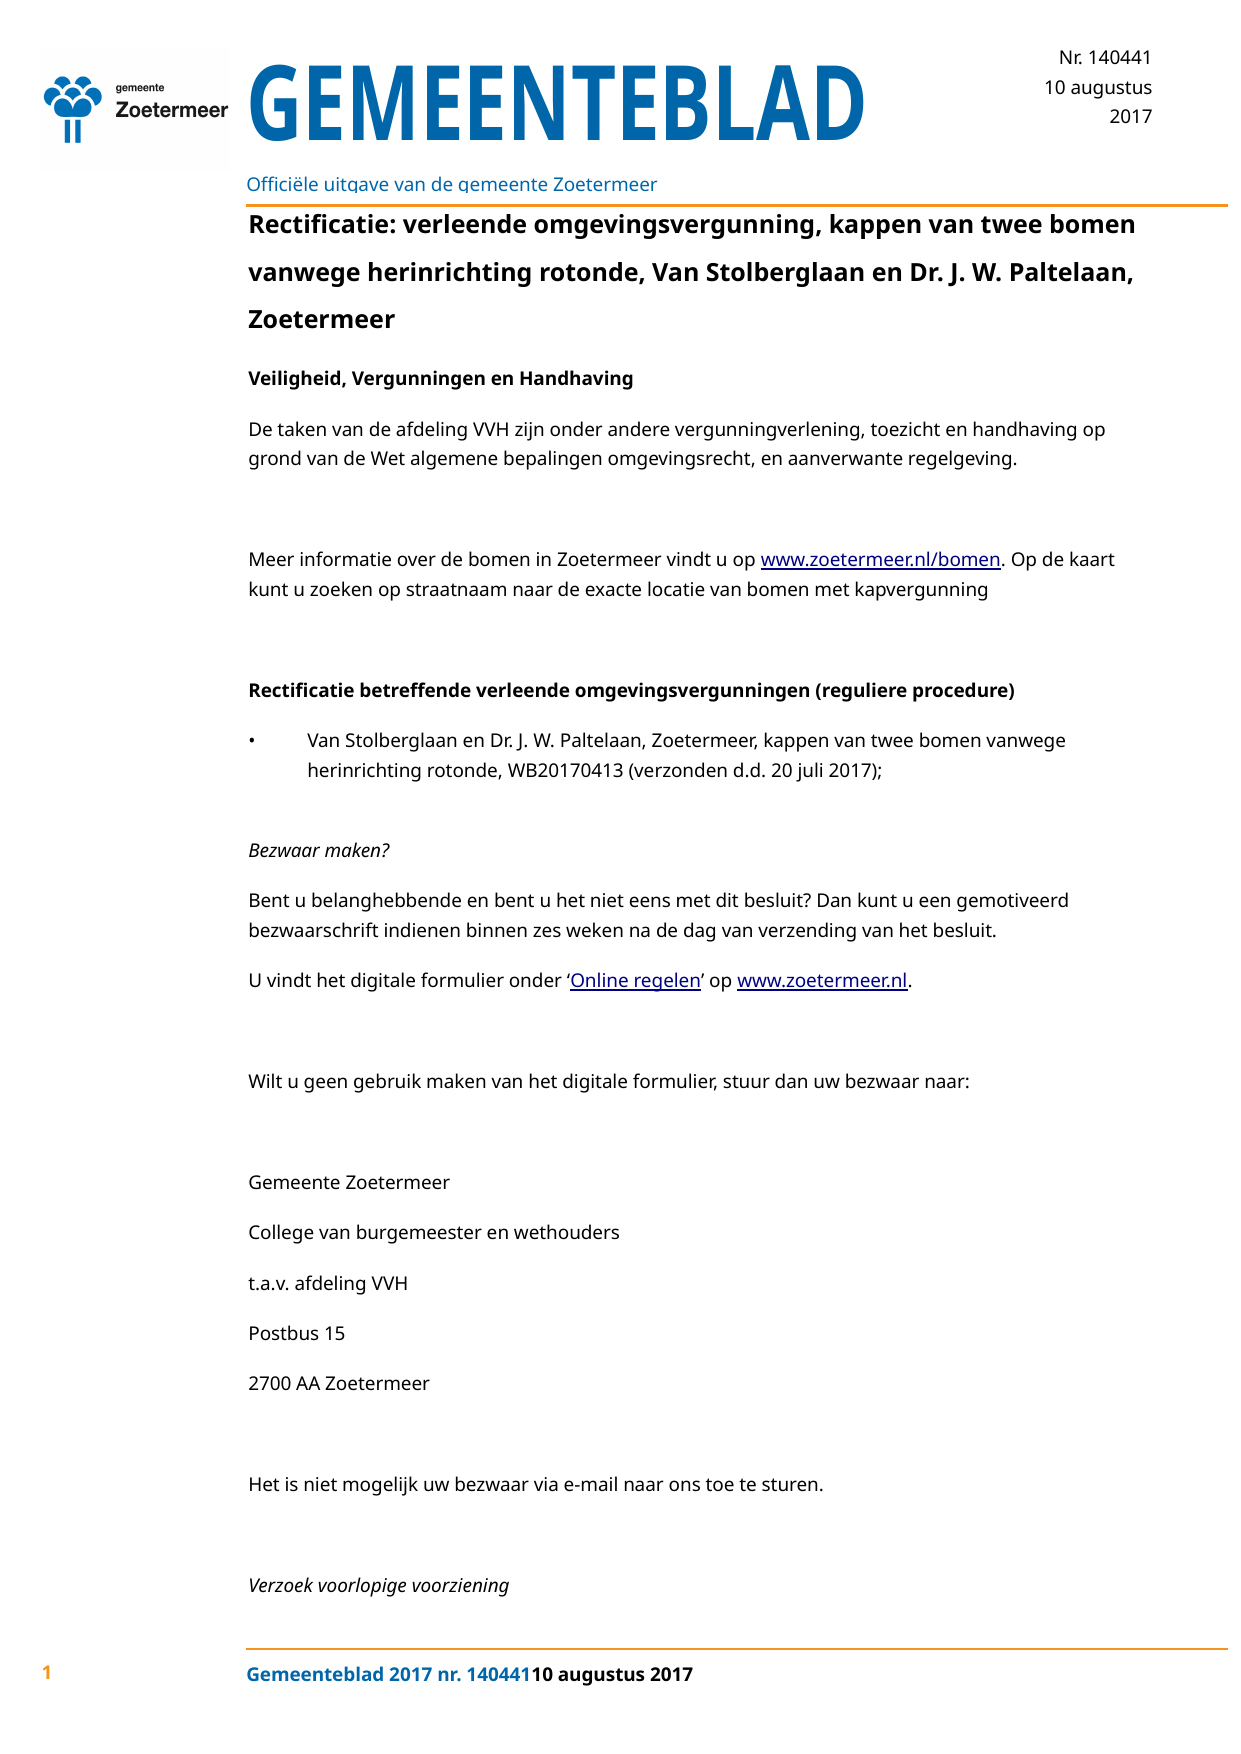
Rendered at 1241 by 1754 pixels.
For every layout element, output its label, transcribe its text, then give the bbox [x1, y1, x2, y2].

picture [41, 47, 231, 172]
text College van burgemeester en wethouders [248, 1219, 1152, 1245]
text Meer informatie over de bomen in Zoetermeer vindt u op www.zoetermeer.nl/bomen. Op de kaart kunt u zoeken op straatnaam naar de exacte locatie van bomen met kapvergunning [248, 546, 1152, 602]
text U vindt het digitale formulier onder ‘Online regelen’ op www.zoetermeer.nl. [248, 967, 1152, 993]
text Rectificatie betreffende verleende omgevingsvergunningen (reguliere procedure) [248, 677, 1152, 702]
text De taken van de afdeling VVH zijn onder andere vergunningverlening, toezicht en handhaving op grond van de Wet algemene bepalingen omgevingsrecht, en aanverwante regelgeving. [248, 416, 1152, 471]
list Van Stolberglaan en Dr. J. W. Paltelaan, Zoetermeer, kappen van twee bomen vanwege herinrichting rotonde, WB20170413 (verzonden d.d. 20 juli 2017); [248, 727, 1152, 782]
text t.a.v. afdeling VVH [248, 1270, 1152, 1295]
text Verzoek voorlopige voorziening [248, 1572, 1152, 1598]
text Postbus 15 [248, 1320, 1152, 1346]
text Bent u belanghebbende en bent u het niet eens met dit besluit? Dan kunt u een gemotiveerd bezwaarschrift indienen binnen zes weken na de dag van verzending van het besluit. [248, 887, 1152, 942]
text Wilt u geen gebruik maken van het digitale formulier, stuur dan uw bezwaar naar: [248, 1068, 1152, 1094]
text Veiligheid, Vergunningen en Handhaving [248, 366, 1152, 391]
text Gemeente Zoetermeer [248, 1169, 1152, 1194]
text 2700 AA Zoetermeer [248, 1371, 1152, 1396]
text Bezwaar maken? [248, 837, 1152, 862]
text Rectificatie: verleende omgevingsvergunning, kappen van twee bomen vanwege herinrichting rotonde, Van Stolberglaan en Dr. J. W. Paltelaan, Zoetermeer [248, 207, 1152, 336]
text Het is niet mogelijk uw bezwaar via e-mail naar ons toe te sturen. [248, 1471, 1152, 1497]
